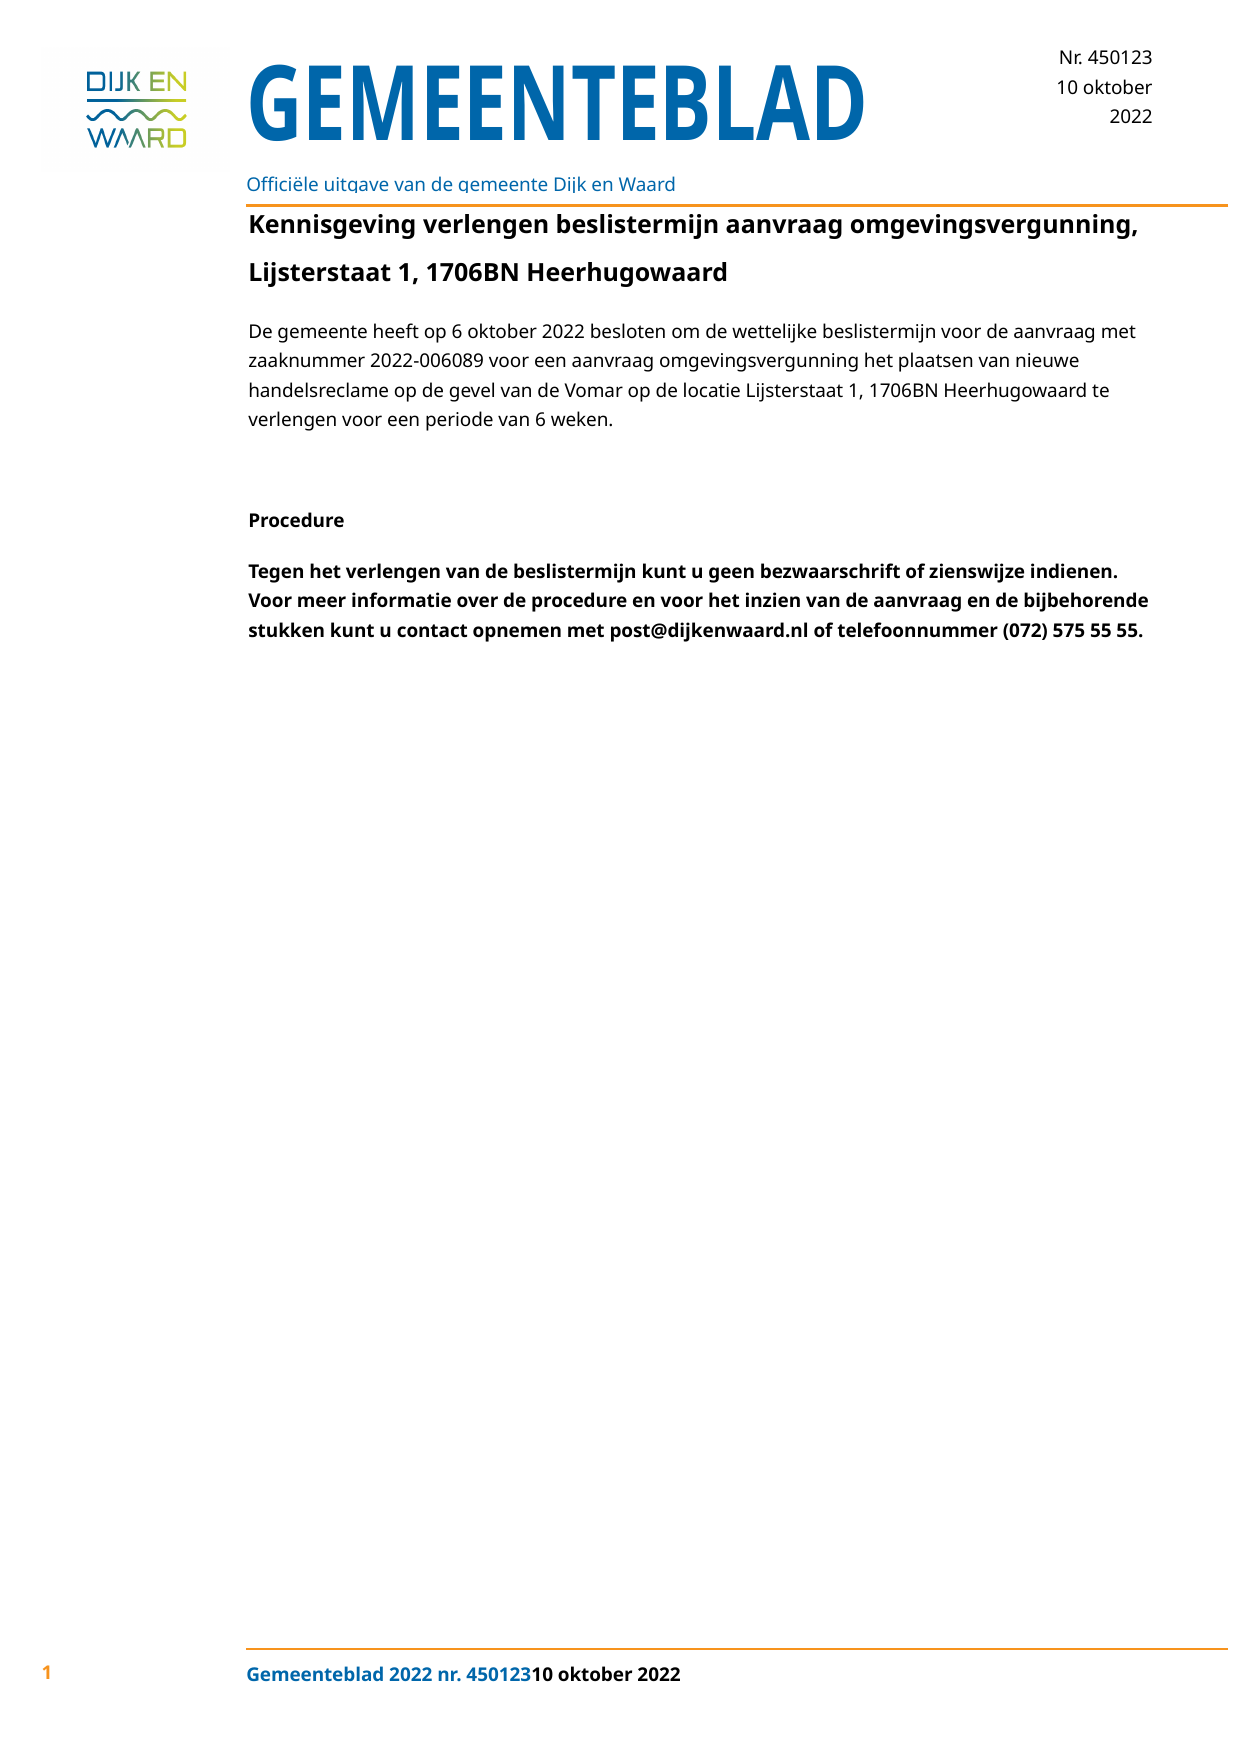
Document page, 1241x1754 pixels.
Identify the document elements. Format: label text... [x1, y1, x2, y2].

text Procedure [248, 507, 1152, 533]
text De gemeente heeft op 6 oktober 2022 besloten om de wettelijke beslistermijn voor de aanvraag met zaaknummer 2022-006089 voor een aanvraag omgevingsvergunning het plaatsen van nieuwe handelsreclame op de gevel van de Vomar op de locatie Lijsterstaat 1, 1706BN Heerhugowaard te verlengen voor een periode van 6 weken. [248, 318, 1152, 432]
picture [41, 47, 231, 172]
text Tegen het verlengen van de beslistermijn kunt u geen bezwaarschrift of zienswijze indienen. Voor meer informatie over de procedure en voor het inzien van de aanvraag en de bijbehorende stukken kunt u contact opnemen met post@dijkenwaard.nl of telefoonnummer (072) 575 55 55. [248, 558, 1152, 643]
text Kennisgeving verlengen beslistermijn aanvraag omgevingsvergunning, Lijsterstaat 1, 1706BN Heerhugowaard [248, 207, 1152, 288]
